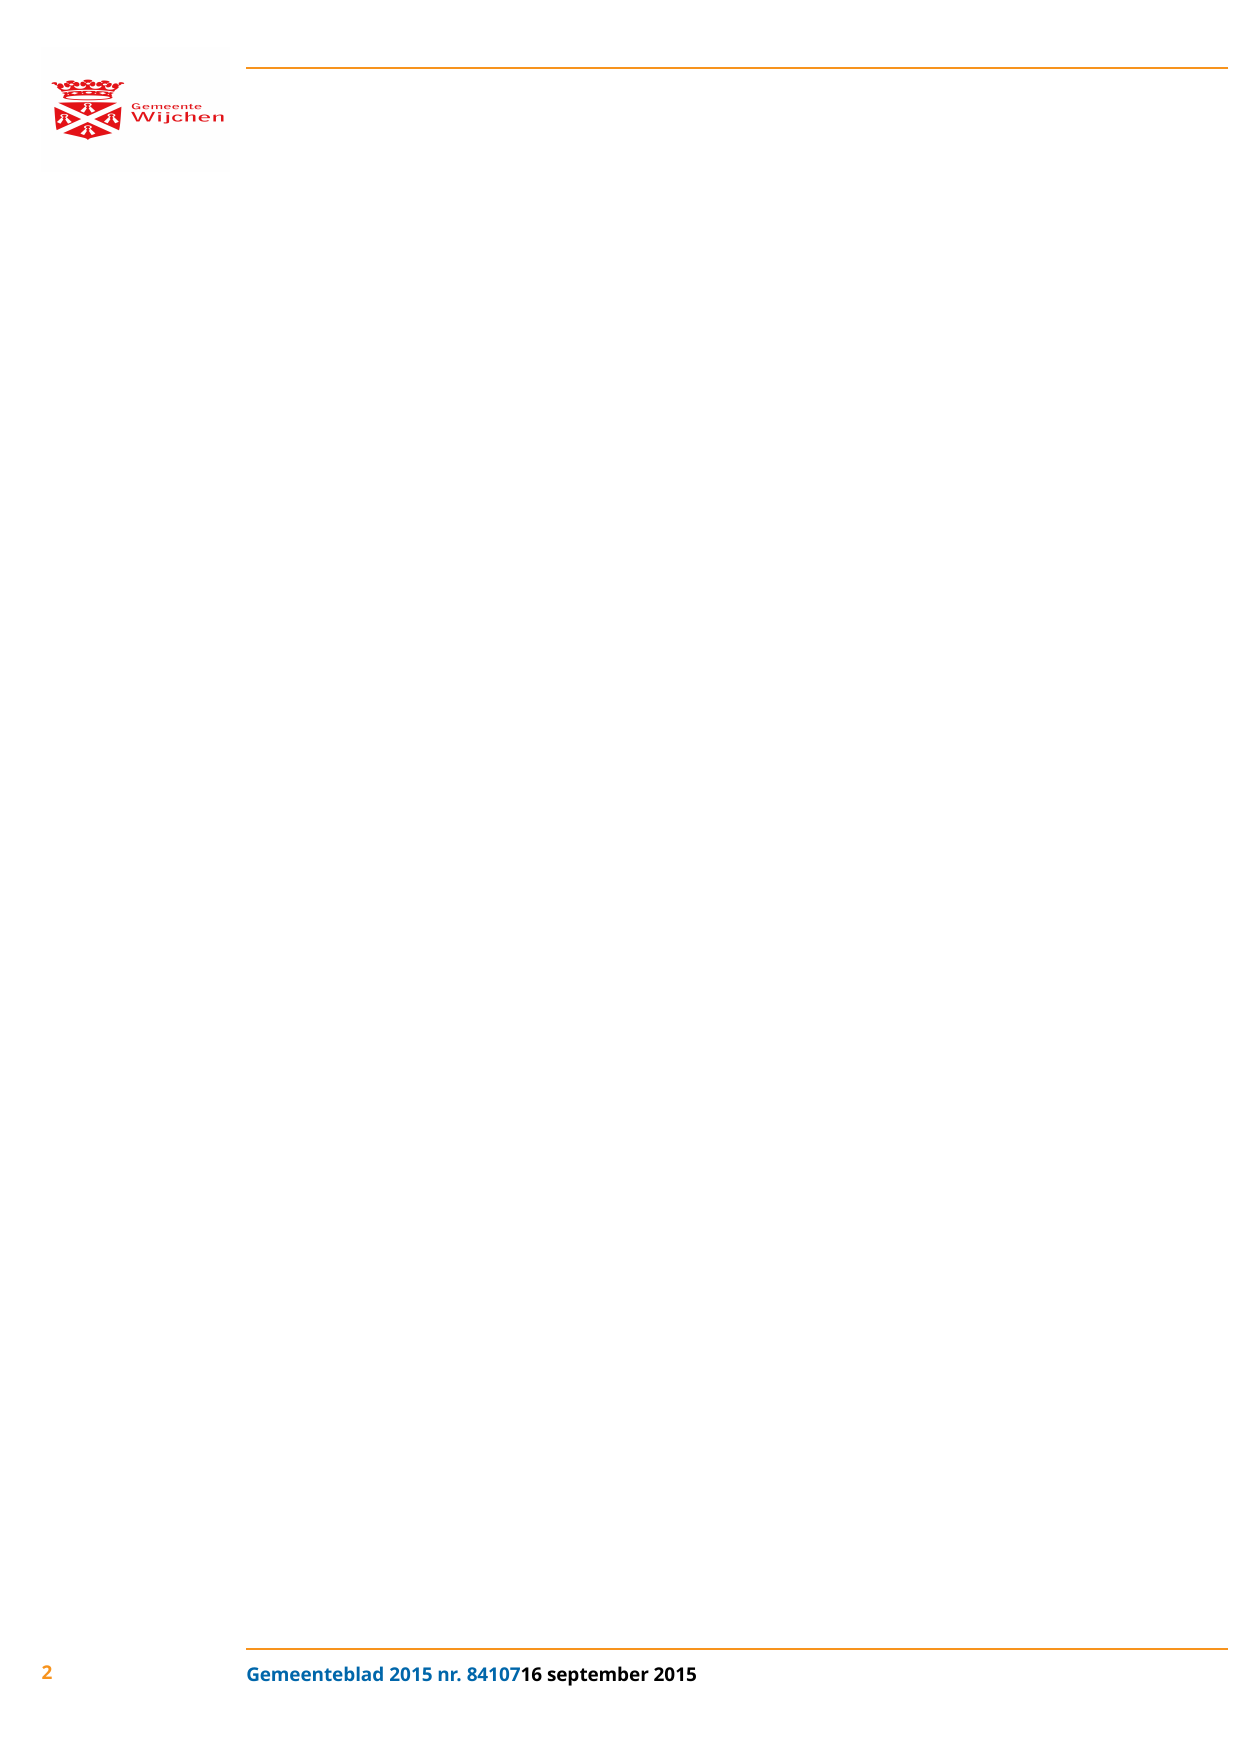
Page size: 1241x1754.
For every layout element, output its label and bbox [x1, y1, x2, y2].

picture [41, 47, 231, 172]
